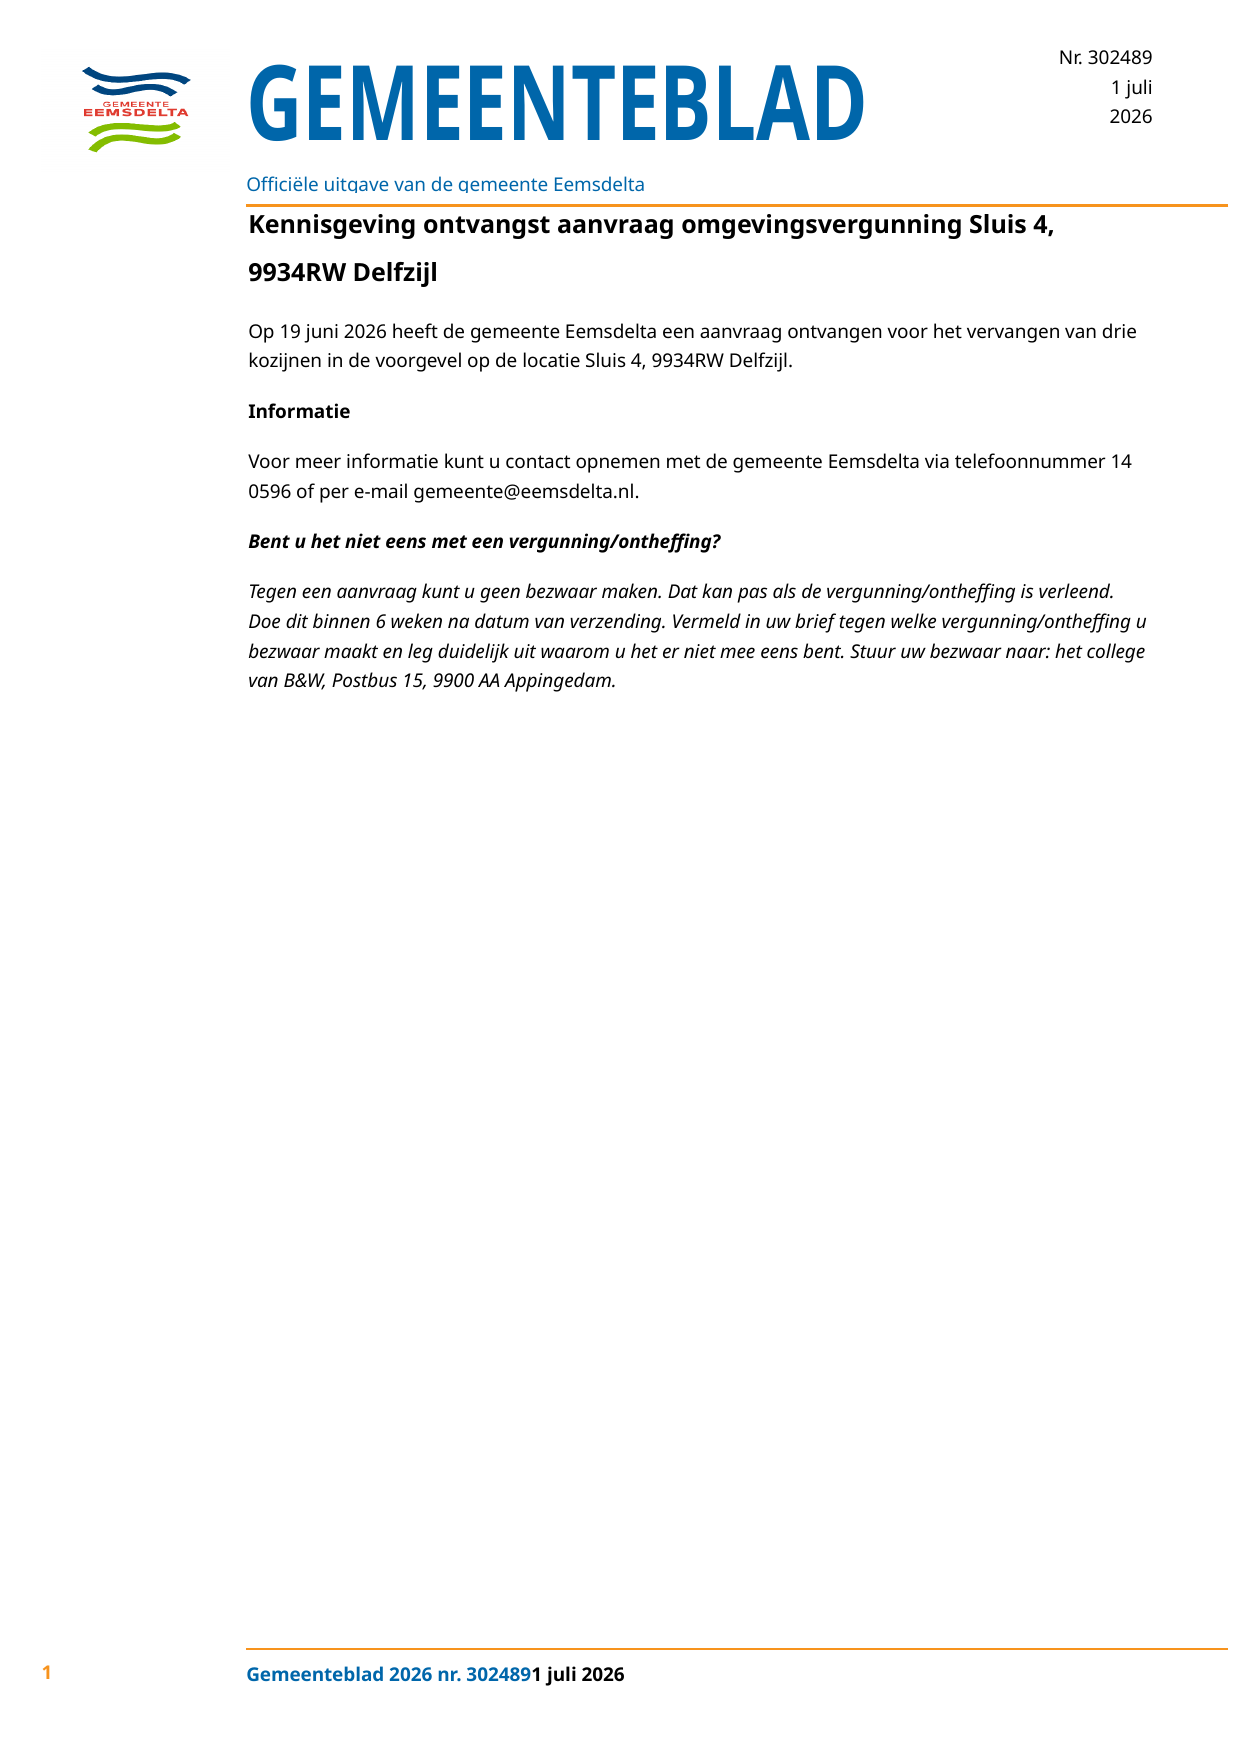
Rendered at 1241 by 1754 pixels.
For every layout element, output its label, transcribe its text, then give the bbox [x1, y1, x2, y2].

text Op 19 juni 2026 heeft de gemeente Eemsdelta een aanvraag ontvangen voor het vervangen van drie kozijnen in de voorgevel op de locatie Sluis 4, 9934RW Delfzijl. [248, 318, 1152, 373]
text Kennisgeving ontvangst aanvraag omgevingsvergunning Sluis 4, 9934RW Delfzijl [248, 207, 1152, 288]
text Bent u het niet eens met een vergunning/ontheffing? [248, 528, 1152, 554]
text Voor meer informatie kunt u contact opnemen met de gemeente Eemsdelta via telefoonnummer 14 0596 of per e-mail gemeente@eemsdelta.nl. [248, 448, 1152, 504]
text Informatie [248, 398, 1152, 424]
picture [41, 47, 231, 172]
text Tegen een aanvraag kunt u geen bezwaar maken. Dat kan pas als de vergunning/ontheffing is verleend. Doe dit binnen 6 weken na datum van verzending. Vermeld in uw brief tegen welke vergunning/ontheffing u bezwaar maakt en leg duidelijk uit waarom u het er niet mee eens bent. Stuur uw bezwaar naar: het college van B&W, Postbus 15, 9900 AA Appingedam. [248, 579, 1152, 693]
